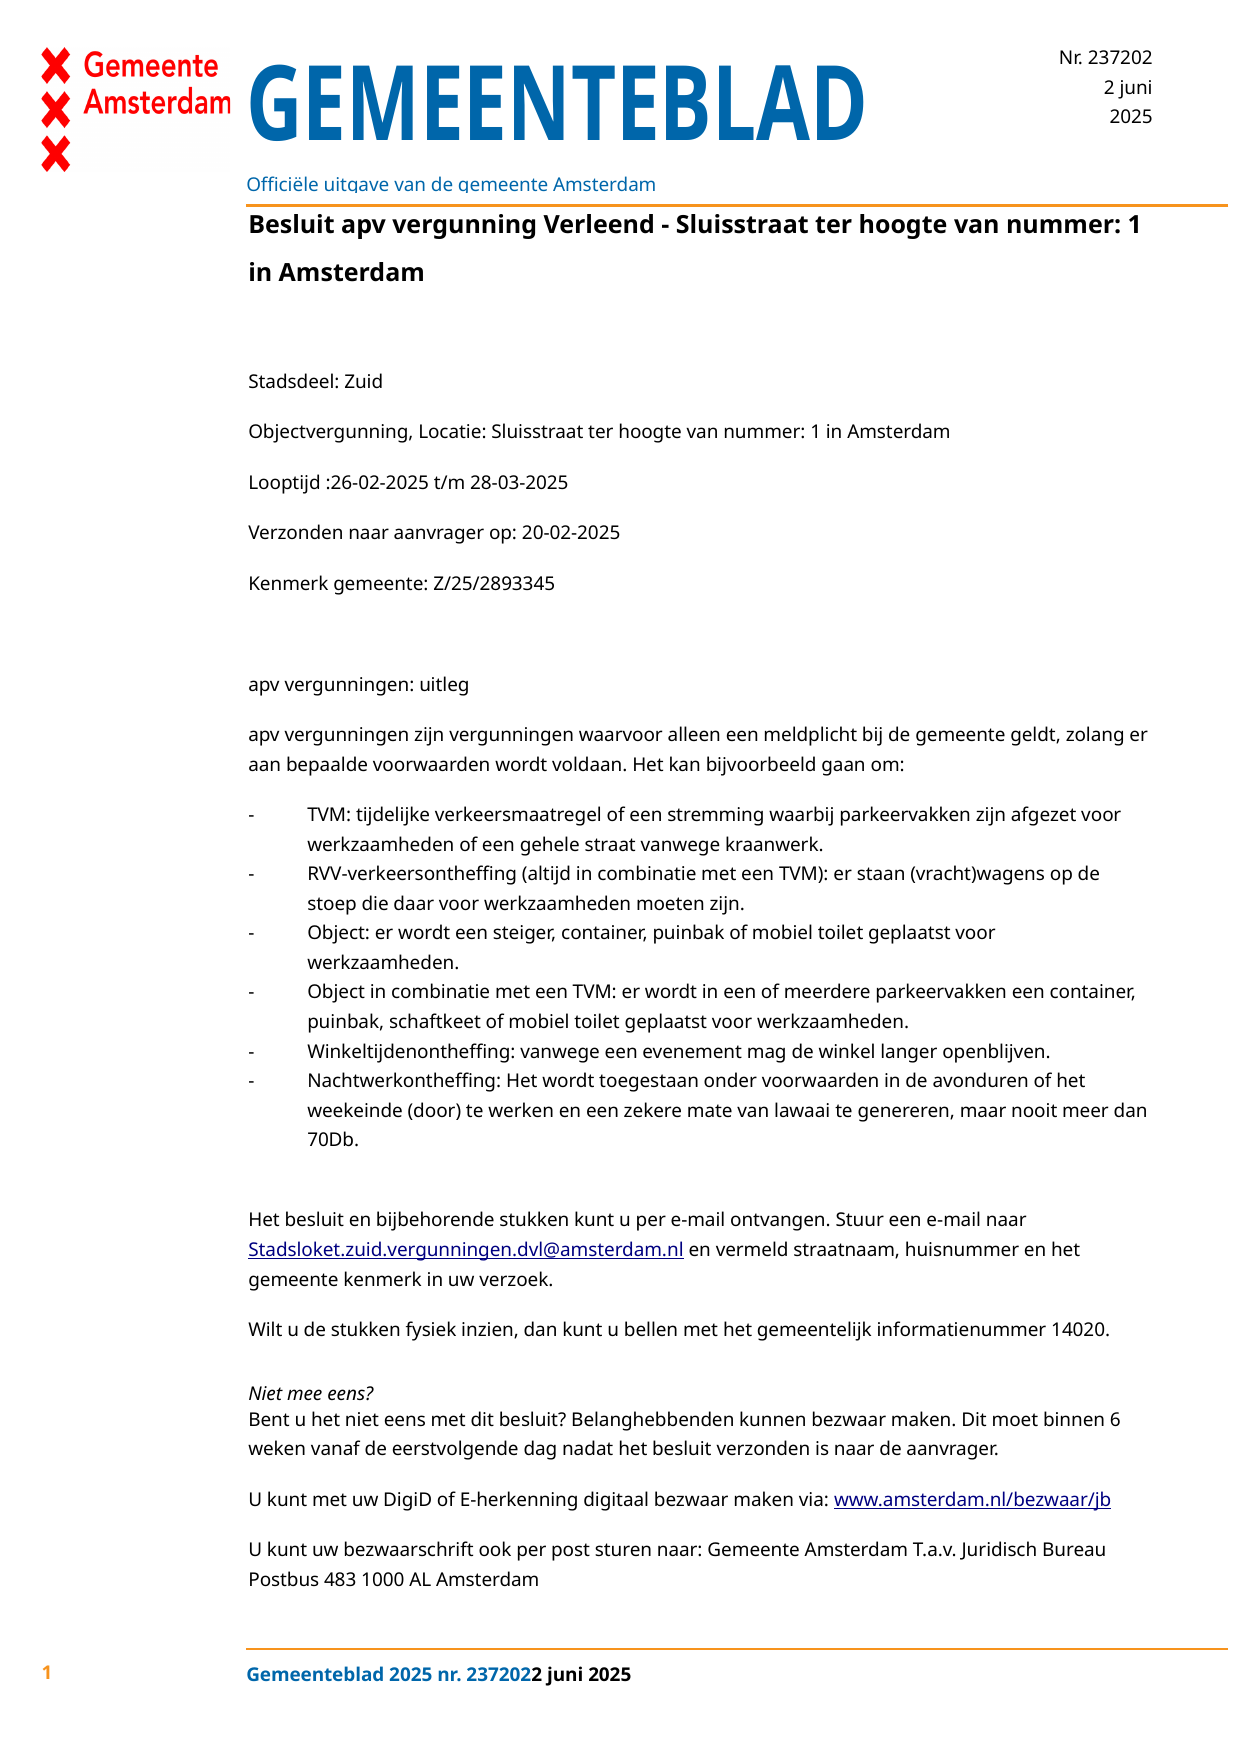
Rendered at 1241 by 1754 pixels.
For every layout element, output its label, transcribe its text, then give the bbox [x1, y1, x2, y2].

text Verzonden naar aanvrager op: 20-02-2025 [248, 519, 1152, 545]
text U kunt met uw DigiD of E-herkenning digitaal bezwaar maken via: www.amsterdam.nl/bezwaar/jb [248, 1486, 1152, 1512]
text U kunt uw bezwaarschrift ook per post sturen naar: Gemeente Amsterdam T.a.v. Juridisch Bureau Postbus 483 1000 AL Amsterdam [248, 1536, 1152, 1592]
text Kenmerk gemeente: Z/25/2893345 [248, 570, 1152, 596]
text Niet mee eens? [248, 1380, 1152, 1406]
list RVV-verkeersontheffing (altijd in combinatie met een TVM): er staan (vracht)wagens op de stoep die daar voor werkzaamheden moeten zijn. [248, 860, 1152, 916]
picture [41, 47, 231, 172]
text Objectvergunning, Locatie: Sluisstraat ter hoogte van nummer: 1 in Amsterdam [248, 419, 1152, 444]
text Besluit apv vergunning Verleend - Sluisstraat ter hoogte van nummer: 1 in Amsterdam [248, 207, 1152, 288]
text Stadsdeel: Zuid [248, 368, 1152, 394]
text apv vergunningen: uitleg [248, 671, 1152, 697]
text apv vergunningen zijn vergunningen waarvoor alleen een meldplicht bij de gemeente geldt, zolang er aan bepaalde voorwaarden wordt voldaan. Het kan bijvoorbeeld gaan om: [248, 721, 1152, 777]
list Object in combinatie met een TVM: er wordt in een of meerdere parkeervakken een container, puinbak, schaftkeet of mobiel toilet geplaatst voor werkzaamheden. [248, 979, 1152, 1034]
list Nachtwerkontheffing: Het wordt toegestaan onder voorwaarden in de avonduren of het weekeinde (door) te werken en een zekere mate van lawaai te genereren, maar nooit meer dan 70Db. [248, 1067, 1152, 1152]
list Object: er wordt een steiger, container, puinbak of mobiel toilet geplaatst voor werkzaamheden. [248, 919, 1152, 975]
text Het besluit en bijbehorende stukken kunt u per e-mail ontvangen. Stuur een e-mail naar Stadsloket.zuid.vergunningen.dvl@amsterdam.nl en vermeld straatnaam, huisnummer en het gemeente kenmerk in uw verzoek. [248, 1207, 1152, 1292]
text Looptijd :26-02-2025 t/m 28-03-2025 [248, 469, 1152, 495]
list TVM: tijdelijke verkeersmaatregel of een stremming waarbij parkeervakken zijn afgezet voor werkzaamheden of een gehele straat vanwege kraanwerk. [248, 801, 1152, 857]
text Bent u het niet eens met dit besluit? Belanghebbenden kunnen bezwaar maken. Dit moet binnen 6 weken vanaf de eerstvolgende dag nadat het besluit verzonden is naar de aanvrager. [248, 1406, 1152, 1461]
list Winkeltijdenontheffing: vanwege een evenement mag de winkel langer openblijven. [248, 1038, 1152, 1064]
text Wilt u de stukken fysiek inzien, dan kunt u bellen met het gemeentelijk informatienummer 14020. [248, 1316, 1152, 1342]
